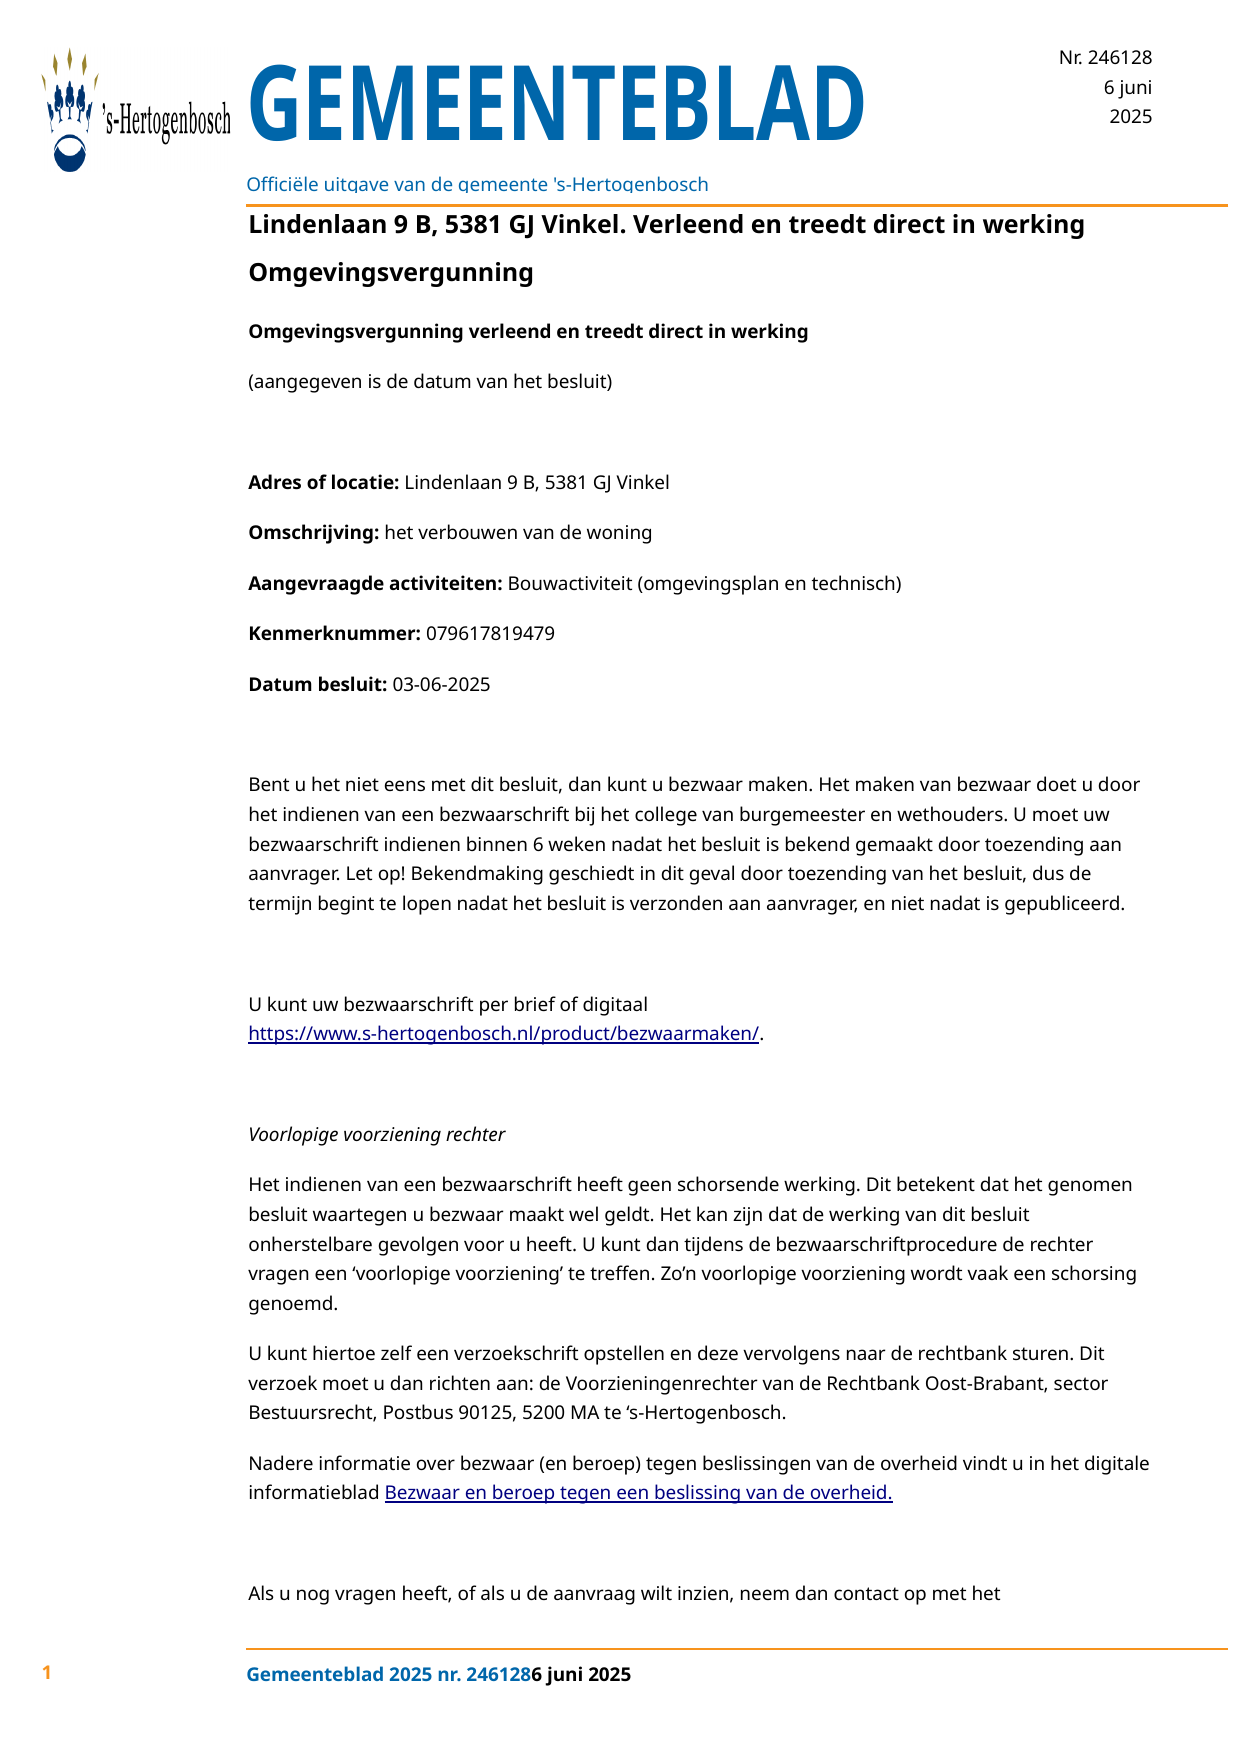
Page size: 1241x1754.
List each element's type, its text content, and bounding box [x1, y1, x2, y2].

text Voorlopige voorziening rechter [248, 1121, 1152, 1147]
text Omgevingsvergunning verleend en treedt direct in werking [248, 318, 1152, 344]
text Bent u het niet eens met dit besluit, dan kunt u bezwaar maken. Het maken van bezwaar doet u door het indienen van een bezwaarschrift bij het college van burgemeester en wethouders. U moet uw bezwaarschrift indienen binnen 6 weken nadat het besluit is bekend gemaakt door toezending aan aanvrager. Let op! Bekendmaking geschiedt in dit geval door toezending van het besluit, dus de termijn begint te lopen nadat het besluit is verzonden aan aanvrager, en niet nadat is gepubliceerd. [248, 772, 1152, 916]
text Als u nog vragen heeft, of als u de aanvraag wilt inzien, neem dan contact op met het [248, 1580, 1152, 1606]
text Het indienen van een bezwaarschrift heeft geen schorsende werking. Dit betekent dat het genomen besluit waartegen u bezwaar maakt wel geldt. Het kan zijn dat de werking van dit besluit onherstelbare gevolgen voor u heeft. U kunt dan tijdens de bezwaarschriftprocedure de rechter vragen een ‘voorlopige voorziening’ te treffen. Zo’n voorlopige voorziening wordt vaak een schorsing genoemd. [248, 1172, 1152, 1316]
text Aangevraagde activiteiten: Bouwactiviteit (omgevingsplan en technisch) [248, 570, 1152, 596]
text Kenmerknummer: 079617819479 [248, 620, 1152, 646]
text (aangegeven is de datum van het besluit) [248, 368, 1152, 394]
text Adres of locatie: Lindenlaan 9 B, 5381 GJ Vinkel [248, 469, 1152, 495]
picture [41, 47, 231, 172]
text Omschrijving: het verbouwen van de woning [248, 519, 1152, 545]
text Nadere informatie over bezwaar (en beroep) tegen beslissingen van de overheid vindt u in het digitale informatieblad Bezwaar en beroep tegen een beslissing van de overheid. [248, 1450, 1152, 1505]
text Lindenlaan 9 B, 5381 GJ Vinkel. Verleend en treedt direct in werking Omgevingsvergunning [248, 207, 1152, 288]
text U kunt hiertoe zelf een verzoekschrift opstellen en deze vervolgens naar de rechtbank sturen. Dit verzoek moet u dan richten aan: de Voorzieningenrechter van de Rechtbank Oost-Brabant, sector Bestuursrecht, Postbus 90125, 5200 MA te ‘s-Hertogenbosch. [248, 1340, 1152, 1425]
text U kunt uw bezwaarschrift per brief of digitaal https://www.s-hertogenbosch.nl/product/bezwaarmaken/. [248, 991, 1152, 1046]
text Datum besluit: 03-06-2025 [248, 671, 1152, 697]
